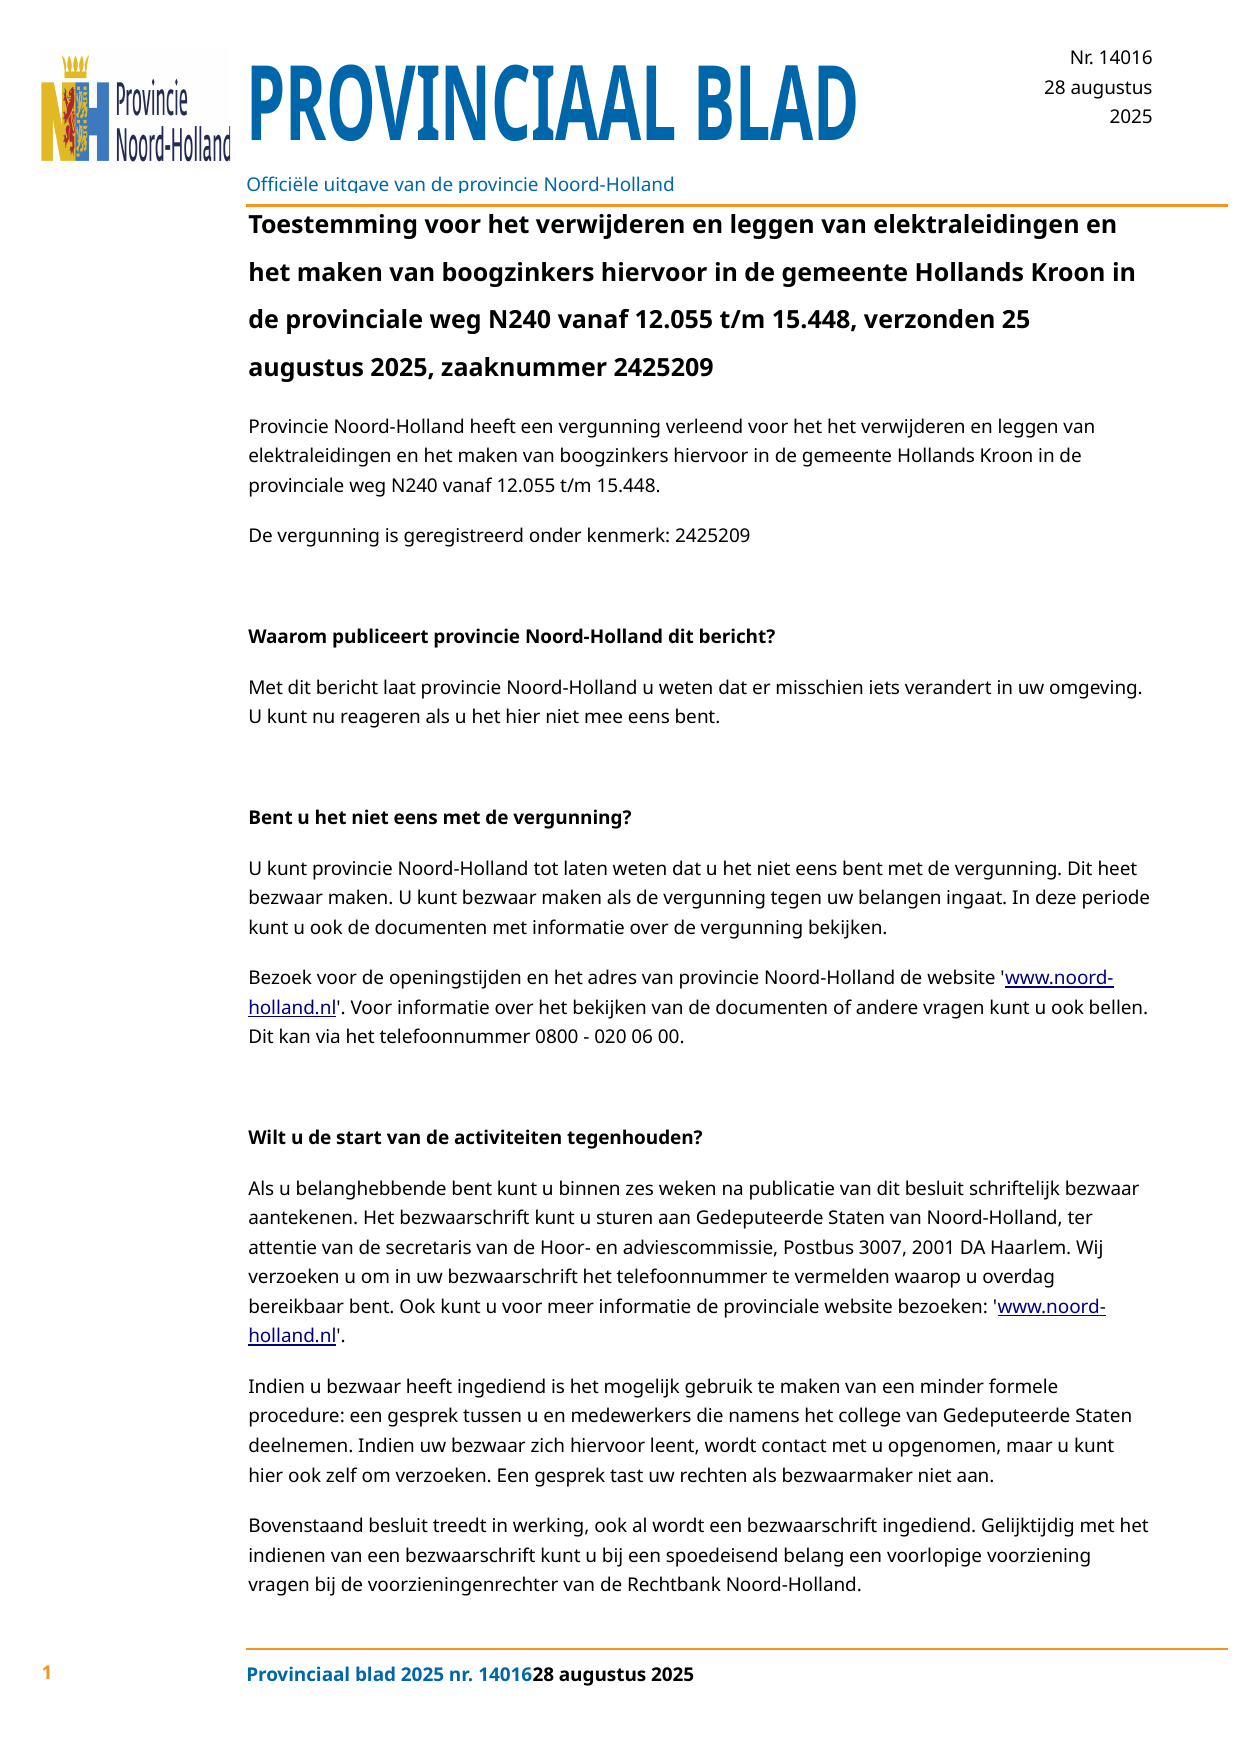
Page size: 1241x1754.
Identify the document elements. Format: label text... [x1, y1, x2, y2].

text Bezoek voor de openingstijden en het adres van provincie Noord-Holland de website 'www.noord-holland.nl'. Voor informatie over het bekijken van de documenten of andere vragen kunt u ook bellen. Dit kan via het telefoonnummer 0800 - 020 06 00. [248, 964, 1152, 1049]
text Bent u het niet eens met de vergunning? [248, 804, 1152, 830]
text Wilt u de start van de activiteiten tegenhouden? [248, 1124, 1152, 1150]
text Provincie Noord-Holland heeft een vergunning verleend voor het het verwijderen en leggen van elektraleidingen en het maken van boogzinkers hiervoor in de gemeente Hollands Kroon in de provinciale weg N240 vanaf 12.055 t/m 15.448. [248, 413, 1152, 498]
text Als u belanghebbende bent kunt u binnen zes weken na publicatie van dit besluit schriftelijk bezwaar aantekenen. Het bezwaarschrift kunt u sturen aan Gedeputeerde Staten van Noord-Holland, ter attentie van de secretaris van de Hoor- en adviescommissie, Postbus 3007, 2001 DA Haarlem. Wij verzoeken u om in uw bezwaarschrift het telefoonnummer te vermelden waarop u overdag bereikbaar bent. Ook kunt u voor meer informatie de provinciale website bezoeken: 'www.noord-holland.nl'. [248, 1175, 1152, 1348]
text Met dit bericht laat provincie Noord-Holland u weten dat er misschien iets verandert in uw omgeving. U kunt nu reageren als u het hier niet mee eens bent. [248, 674, 1152, 729]
picture [41, 47, 231, 172]
text U kunt provincie Noord-Holland tot laten weten dat u het niet eens bent met de vergunning. Dit heet bezwaar maken. U kunt bezwaar maken als de vergunning tegen uw belangen ingaat. In deze periode kunt u ook de documenten met informatie over de vergunning bekijken. [248, 855, 1152, 940]
text Bovenstaand besluit treedt in werking, ook al wordt een bezwaarschrift ingediend. Gelijktijdig met het indienen van een bezwaarschrift kunt u bij een spoedeisend belang een voorlopige voorziening vragen bij de voorzieningenrechter van de Rechtbank Noord-Holland. [248, 1512, 1152, 1597]
text De vergunning is geregistreerd onder kenmerk: 2425209 [248, 523, 1152, 548]
text Indien u bezwaar heeft ingediend is het mogelijk gebruik te maken van een minder formele procedure: een gesprek tussen u en medewerkers die namens het college van Gedeputeerde Staten deelnemen. Indien uw bezwaar zich hiervoor leent, wordt contact met u opgenomen, maar u kunt hier ook zelf om verzoeken. Een gesprek tast uw rechten als bezwaarmaker niet aan. [248, 1373, 1152, 1488]
text Toestemming voor het verwijderen en leggen van elektraleidingen en het maken van boogzinkers hiervoor in de gemeente Hollands Kroon in de provinciale weg N240 vanaf 12.055 t/m 15.448, verzonden 25 augustus 2025, zaaknummer 2425209 [248, 207, 1152, 384]
text Waarom publiceert provincie Noord-Holland dit bericht? [248, 623, 1152, 649]
